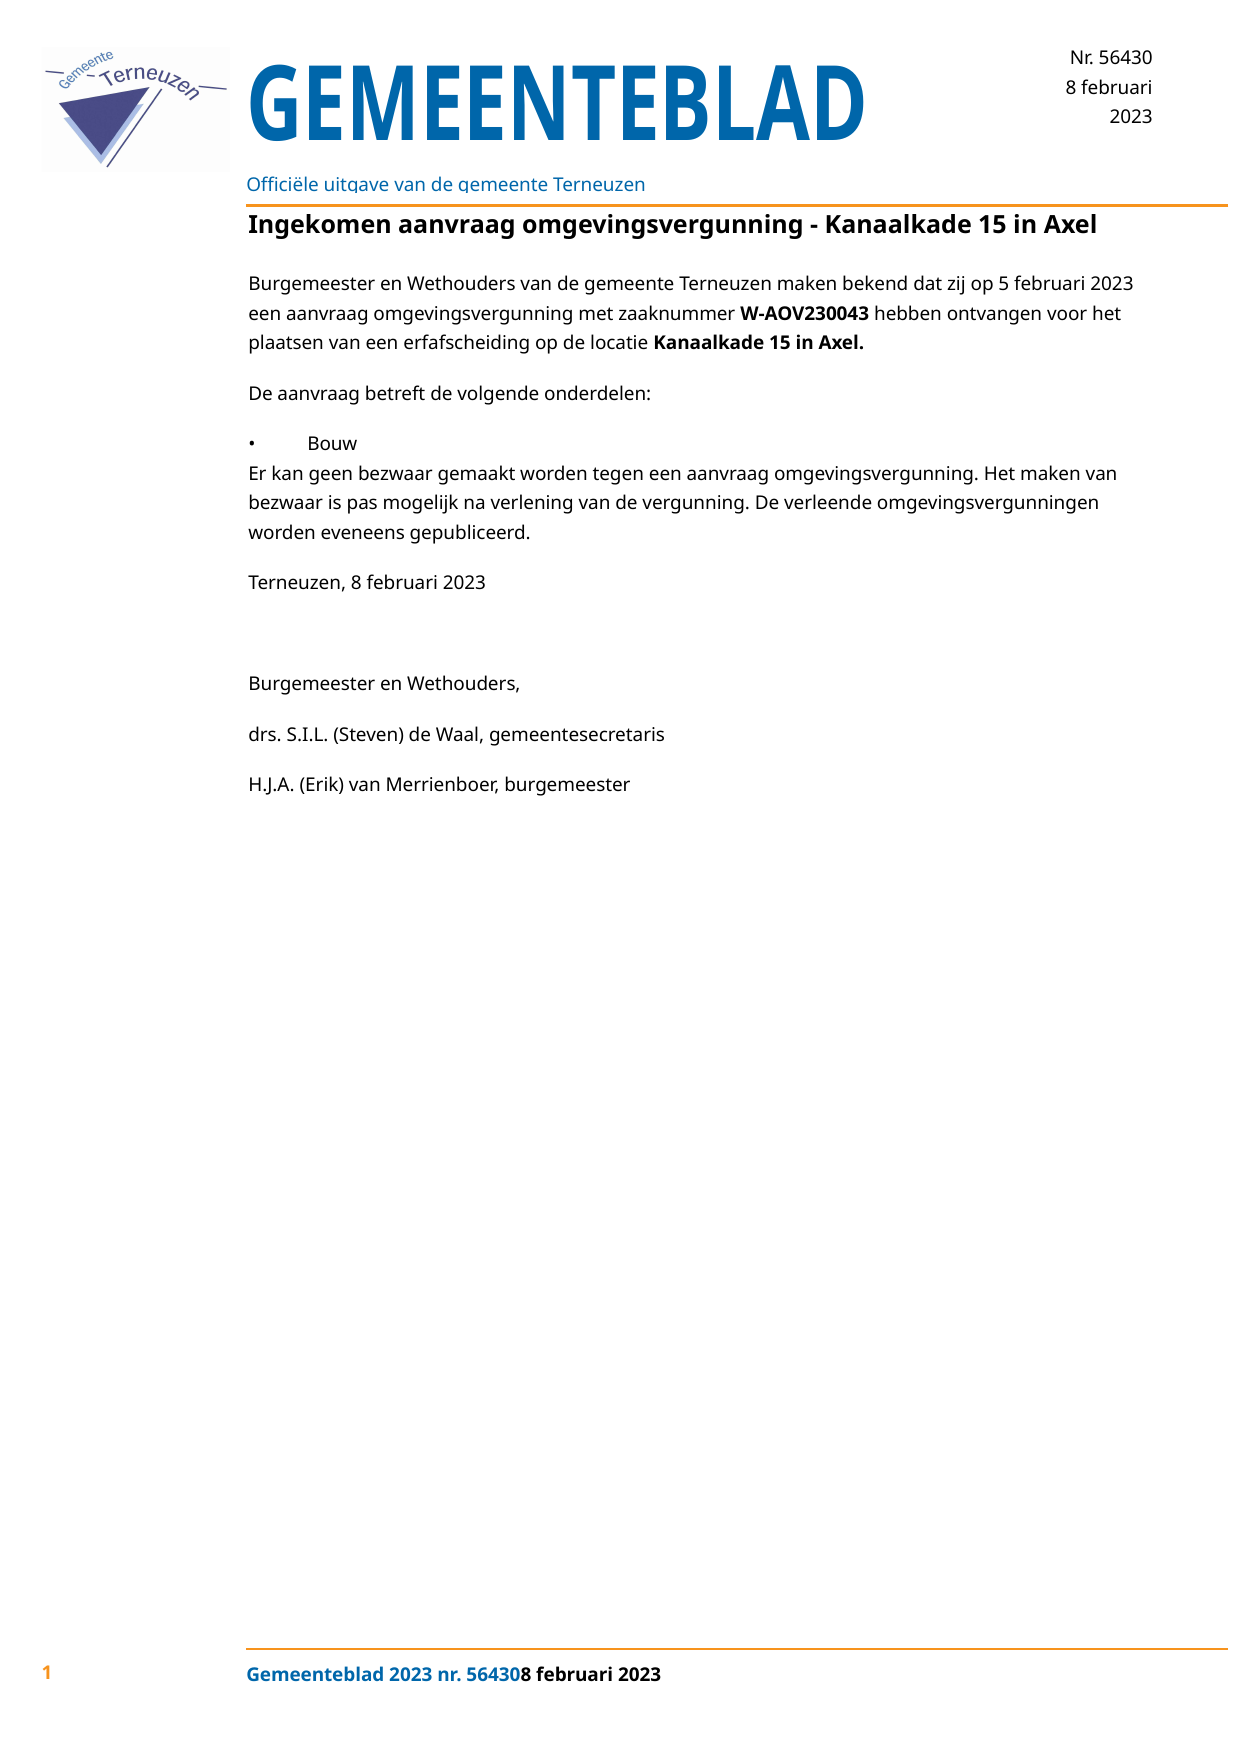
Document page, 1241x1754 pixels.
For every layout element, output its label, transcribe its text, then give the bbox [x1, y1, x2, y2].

text H.J.A. (Erik) van Merrienboer, burgemeester [248, 771, 1152, 797]
text Terneuzen, 8 februari 2023 [248, 569, 1152, 595]
text Ingekomen aanvraag omgevingsvergunning - Kanaalkade 15 in Axel [248, 207, 1152, 241]
text Er kan geen bezwaar gemaakt worden tegen een aanvraag omgevingsvergunning. Het maken van bezwaar is pas mogelijk na verlening van de vergunning. De verleende omgevingsvergunningen worden eveneens gepubliceerd. [248, 460, 1152, 545]
picture [41, 47, 231, 172]
text Burgemeester en Wethouders, [248, 670, 1152, 696]
text De aanvraag betreft de volgende onderdelen: [248, 380, 1152, 406]
text Burgemeester en Wethouders van de gemeente Terneuzen maken bekend dat zij op 5 februari 2023 een aanvraag omgevingsvergunning met zaaknummer W-AOV230043 hebben ontvangen voor het plaatsen van een erfafscheiding op de locatie Kanaalkade 15 in Axel. [248, 270, 1152, 355]
list Bouw [248, 430, 1152, 456]
text drs. S.I.L. (Steven) de Waal, gemeentesecretaris [248, 721, 1152, 746]
